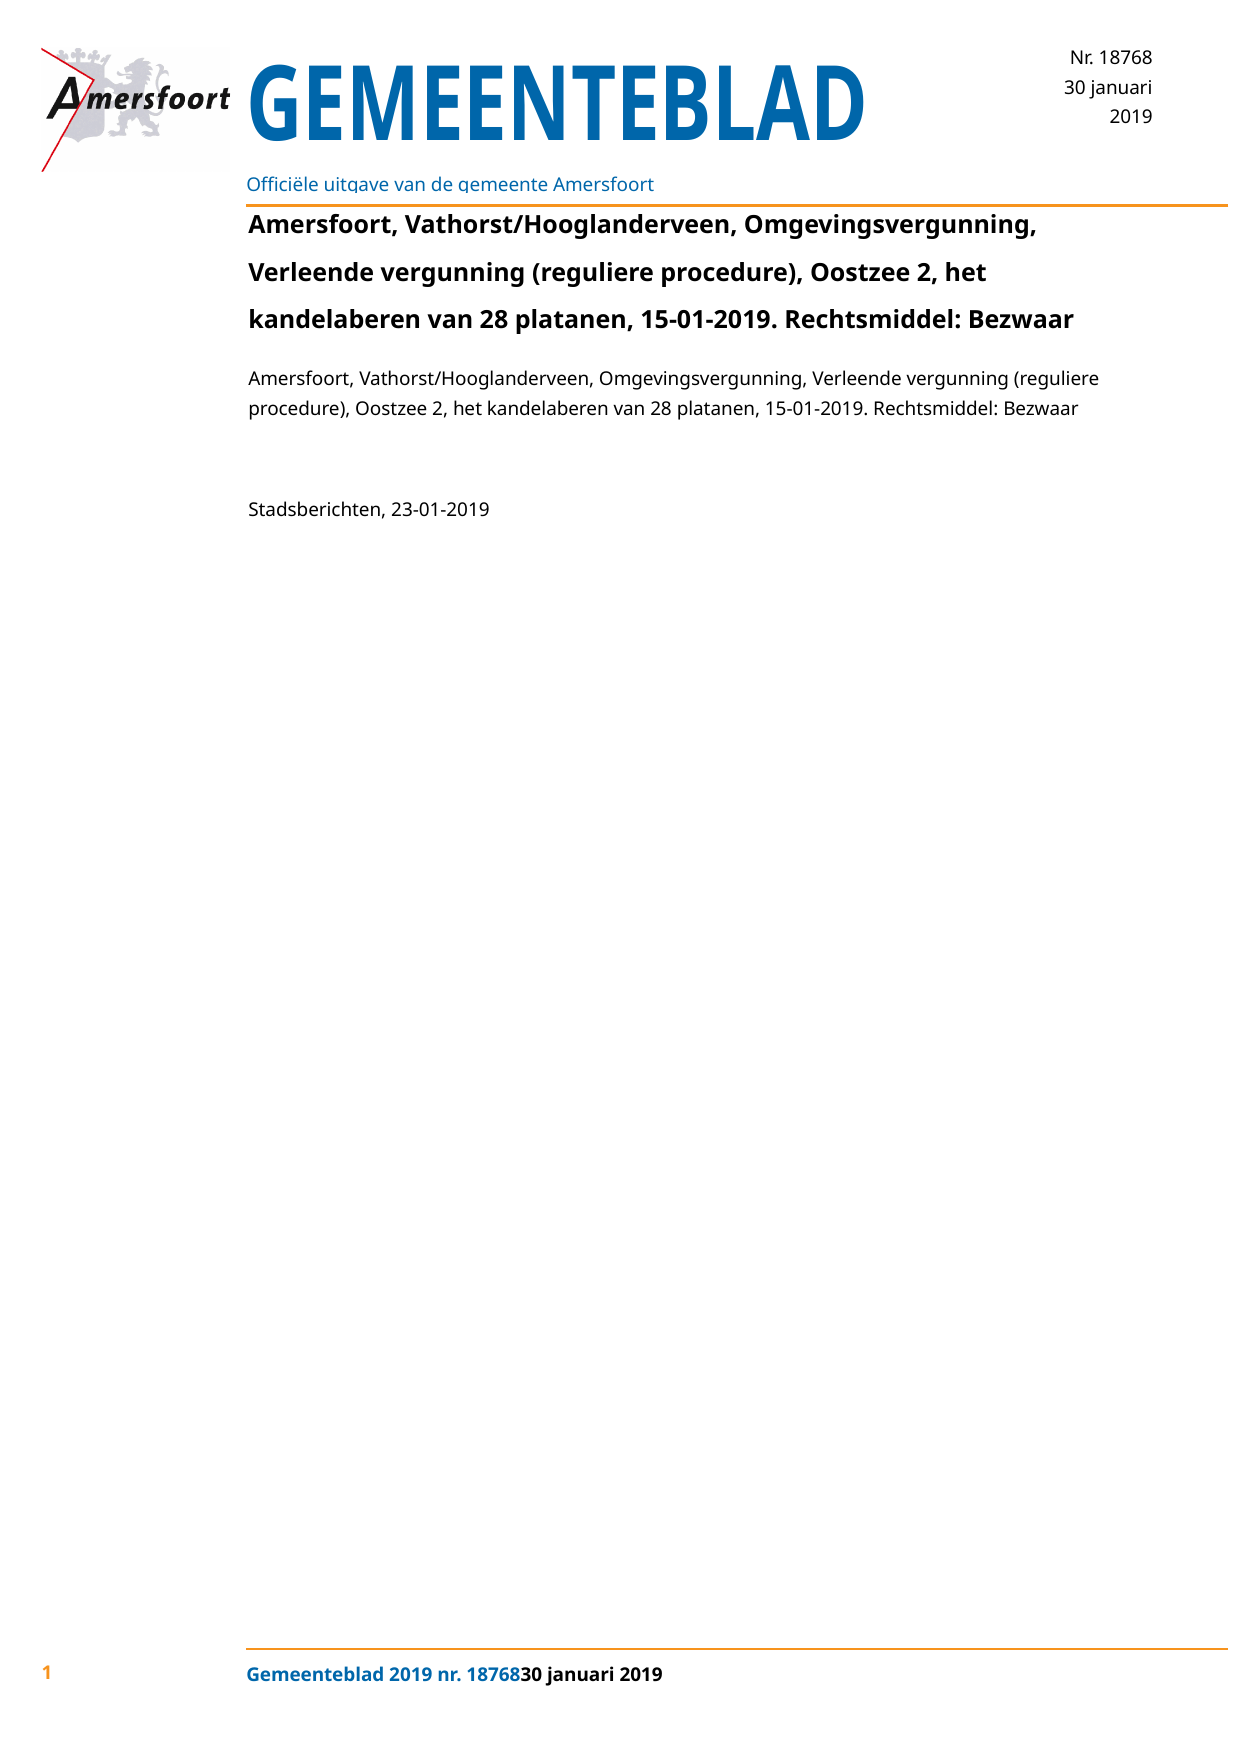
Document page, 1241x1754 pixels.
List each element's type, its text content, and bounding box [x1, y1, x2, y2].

text Amersfoort, Vathorst/Hooglanderveen, Omgevingsvergunning, Verleende vergunning (reguliere procedure), Oostzee 2, het kandelaberen van 28 platanen, 15-01-2019. Rechtsmiddel: Bezwaar [248, 366, 1152, 421]
picture [41, 47, 231, 172]
text Amersfoort, Vathorst/Hooglanderveen, Omgevingsvergunning, Verleende vergunning (reguliere procedure), Oostzee 2, het kandelaberen van 28 platanen, 15-01-2019. Rechtsmiddel: Bezwaar [248, 207, 1152, 336]
text Stadsberichten, 23-01-2019 [248, 496, 1152, 522]
